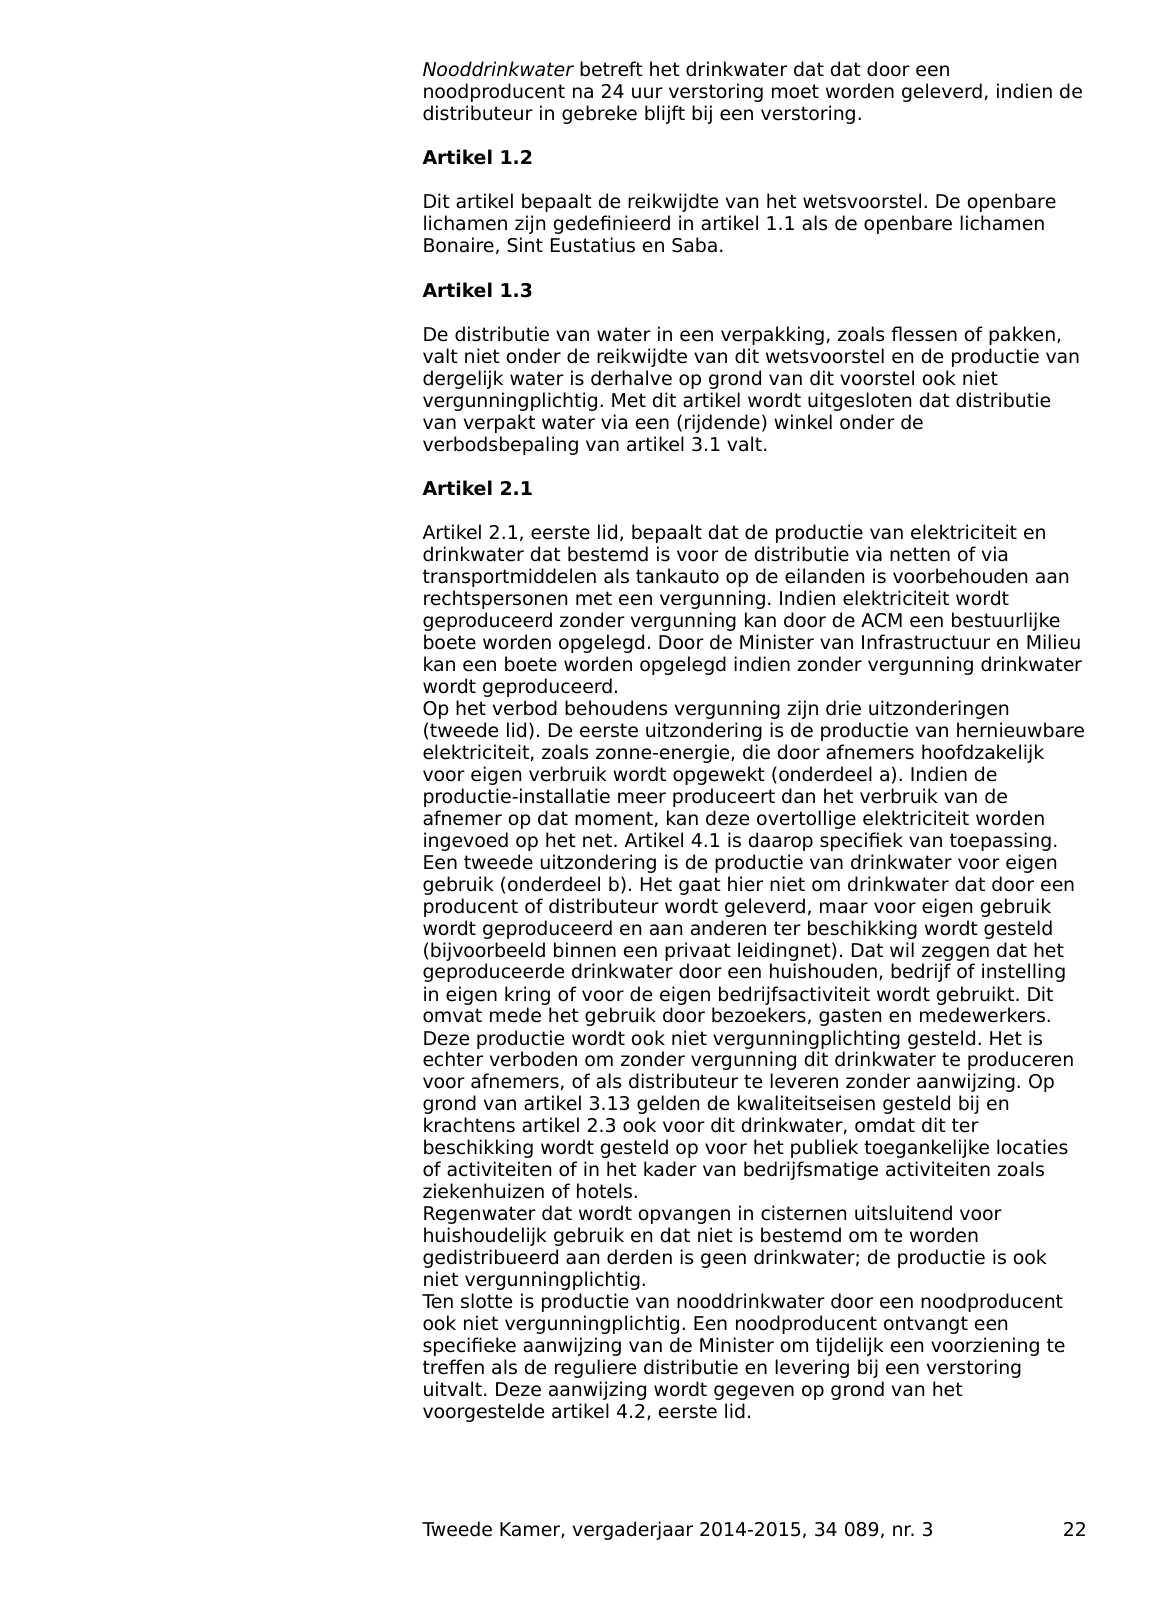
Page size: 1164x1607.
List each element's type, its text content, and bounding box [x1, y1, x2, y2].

text Ten slotte is productie van nooddrinkwater door een noodproducent ook niet vergunningplichtig. Een noodproducent ontvangt een specifieke aanwijzing van de Minister om tijdelijk een voorziening te treffen als de reguliere distributie en levering bij een verstoring uitvalt. Deze aanwijzing wordt gegeven op grond van het voorgestelde artikel 4.2, eerste lid. [422, 1291, 1087, 1423]
text Nooddrinkwater betreft het drinkwater dat dat door een noodproducent na 24 uur verstoring moet worden geleverd, indien de distributeur in gebreke blijft bij een verstoring. [422, 59, 1087, 125]
text Artikel 2.1, eerste lid, bepaalt dat de productie van elektriciteit en drinkwater dat bestemd is voor de distributie via netten of via transportmiddelen als tankauto op de eilanden is voorbehouden aan rechtspersonen met een vergunning. Indien elektriciteit wordt geproduceerd zonder vergunning kan door de ACM een bestuurlijke boete worden opgelegd. Door de Minister van Infrastructuur en Milieu kan een boete worden opgelegd indien zonder vergunning drinkwater wordt geproduceerd. [422, 522, 1087, 698]
subtitle Artikel 1.2 [422, 147, 1087, 169]
text Een tweede uitzondering is de productie van drinkwater voor eigen gebruik (onderdeel b). Het gaat hier niet om drinkwater dat door een producent of distributeur wordt geleverd, maar voor eigen gebruik wordt geproduceerd en aan anderen ter beschikking wordt gesteld (bijvoorbeeld binnen een privaat leidingnet). Dat wil zeggen dat het geproduceerde drinkwater door een huishouden, bedrijf of instelling in eigen kring of voor de eigen bedrijfsactiviteit wordt gebruikt. Dit omvat mede het gebruik door bezoekers, gasten en medewerkers. Deze productie wordt ook niet vergunningplichting gesteld. Het is echter verboden om zonder vergunning dit drinkwater te produceren voor afnemers, of als distributeur te leveren zonder aanwijzing. Op grond van artikel 3.13 gelden de kwaliteitseisen gesteld bij en krachtens artikel 2.3 ook voor dit drinkwater, omdat dit ter beschikking wordt gesteld op voor het publiek toegankelijke locaties of activiteiten of in het kader van bedrijfsmatige activiteiten zoals ziekenhuizen of hotels. [422, 852, 1087, 1203]
subtitle Artikel 1.3 [422, 279, 1087, 301]
text Op het verbod behoudens vergunning zijn drie uitzonderingen (tweede lid). De eerste uitzondering is de productie van hernieuwbare elektriciteit, zoals zonne-energie, die door afnemers hoofdzakelijk voor eigen verbruik wordt opgewekt (onderdeel a). Indien de productie-installatie meer produceert dan het verbruik van de afnemer op dat moment, kan deze overtollige elektriciteit worden ingevoed op het net. Artikel 4.1 is daarop specifiek van toepassing. [422, 698, 1087, 852]
text Regenwater dat wordt opvangen in cisternen uitsluitend voor huishoudelijk gebruik en dat niet is bestemd om te worden gedistribueerd aan derden is geen drinkwater; de productie is ook niet vergunningplichtig. [422, 1203, 1087, 1291]
subtitle Artikel 2.1 [422, 478, 1087, 500]
text Dit artikel bepaalt de reikwijdte van het wetsvoorstel. De openbare lichamen zijn gedefinieerd in artikel 1.1 als de openbare lichamen Bonaire, Sint Eustatius en Saba. [422, 191, 1087, 257]
text De distributie van water in een verpakking, zoals flessen of pakken, valt niet onder de reikwijdte van dit wetsvoorstel en de productie van dergelijk water is derhalve op grond van dit voorstel ook niet vergunningplichtig. Met dit artikel wordt uitgesloten dat distributie van verpakt water via een (rijdende) winkel onder de verbodsbepaling van artikel 3.1 valt. [422, 324, 1087, 456]
